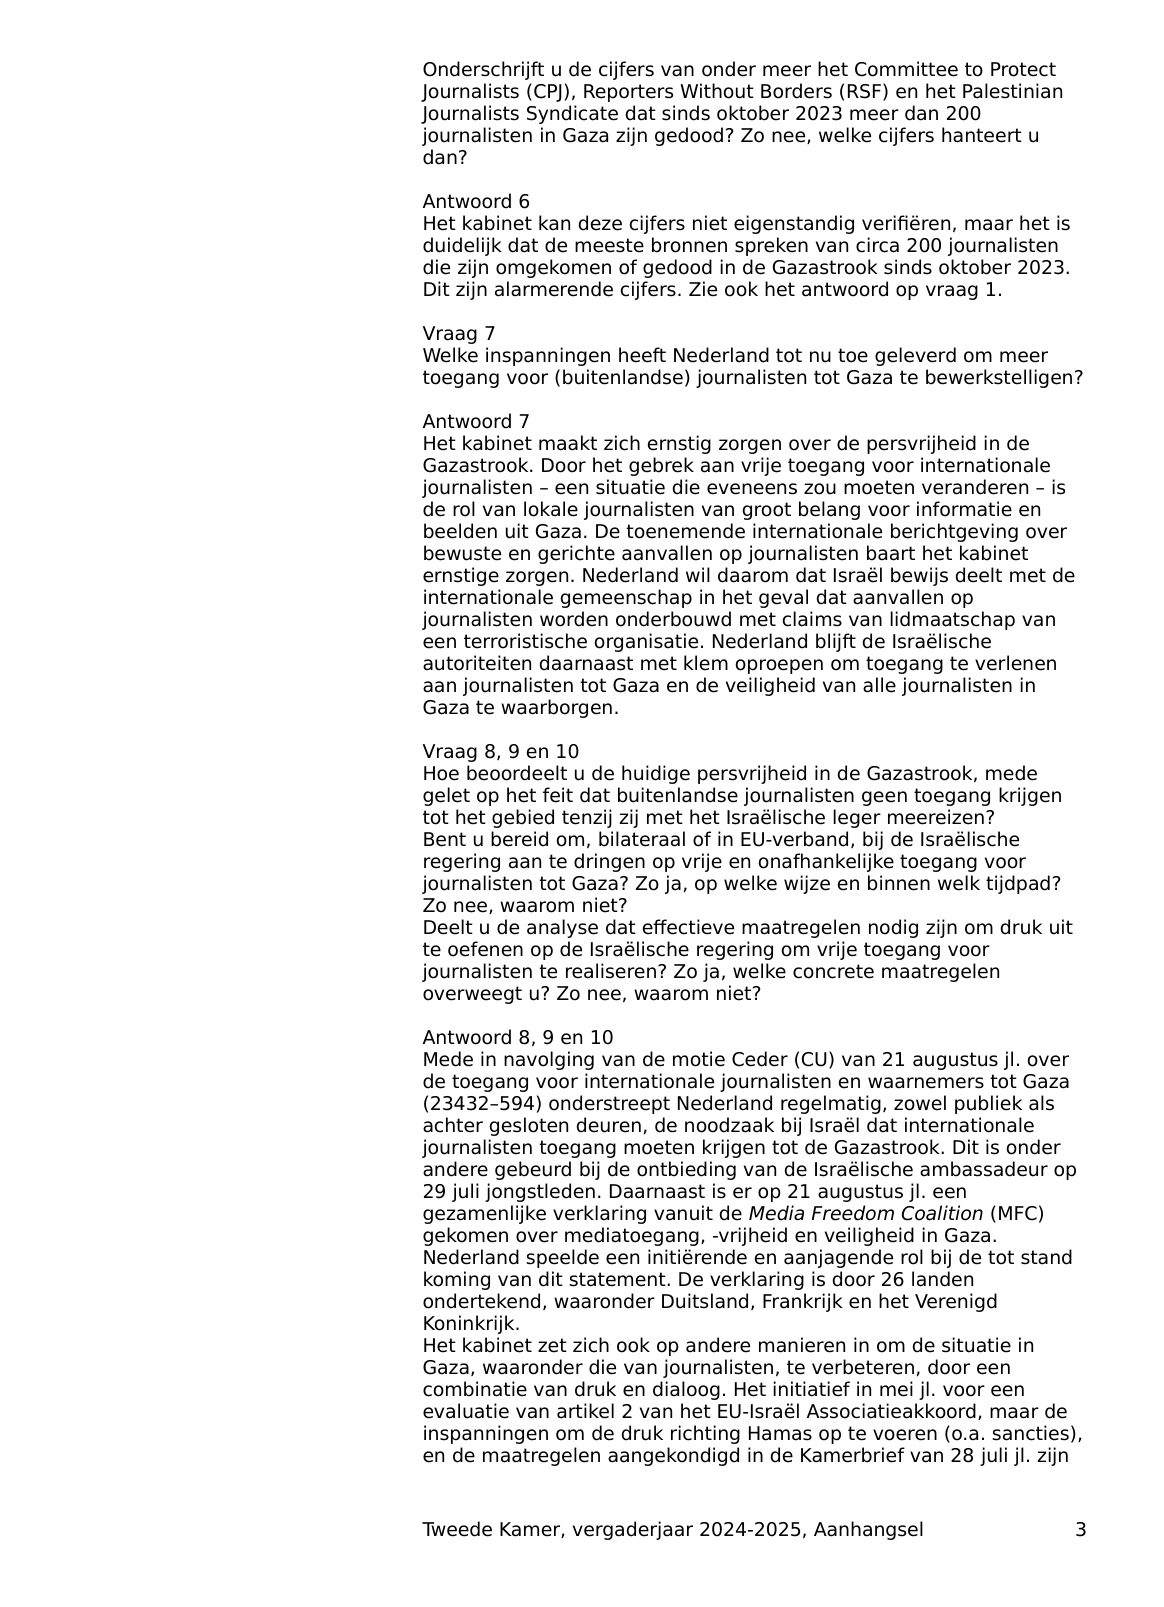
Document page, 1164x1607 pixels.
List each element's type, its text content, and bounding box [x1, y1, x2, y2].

text Bent u bereid om, bilateraal of in EU-verband, bij de Israëlische regering aan te dringen op vrije en onafhankelijke toegang voor journalisten tot Gaza? Zo ja, op welke wijze en binnen welk tijdpad? Zo nee, waarom niet? [422, 829, 1087, 917]
text Vraag 8, 9 en 10 [422, 741, 1087, 763]
text Antwoord 8, 9 en 10 [422, 1027, 1087, 1049]
text Hoe beoordeelt u de huidige persvrijheid in de Gazastrook, mede gelet op het feit dat buitenlandse journalisten geen toegang krijgen tot het gebied tenzij zij met het Israëlische leger meereizen? [422, 763, 1087, 829]
text Welke inspanningen heeft Nederland tot nu toe geleverd om meer toegang voor (buitenlandse) journalisten tot Gaza te bewerkstelligen? [422, 345, 1087, 389]
text Onderschrijft u de cijfers van onder meer het Committee to Protect Journalists (CPJ), Reporters Without Borders (RSF) en het Palestinian Journalists Syndicate dat sinds oktober 2023 meer dan 200 journalisten in Gaza zijn gedood? Zo nee, welke cijfers hanteert u dan? [422, 59, 1087, 169]
text Vraag 7 [422, 323, 1087, 345]
text Het kabinet zet zich ook op andere manieren in om de situatie in Gaza, waaronder die van journalisten, te verbeteren, door een combinatie van druk en dialoog. Het initiatief in mei jl. voor een evaluatie van artikel 2 van het EU-Israël Associatieakkoord, maar de inspanningen om de druk richting Hamas op te voeren (o.a. sancties), en de maatregelen aangekondigd in de Kamerbrief van 28 juli jl. zijn [422, 1335, 1087, 1467]
text Deelt u de analyse dat effectieve maatregelen nodig zijn om druk uit te oefenen op de Israëlische regering om vrije toegang voor journalisten te realiseren? Zo ja, welke concrete maatregelen overweegt u? Zo nee, waarom niet? [422, 917, 1087, 1005]
text Antwoord 6 [422, 191, 1087, 213]
text Antwoord 7 [422, 411, 1087, 433]
text Het kabinet kan deze cijfers niet eigenstandig verifiëren, maar het is duidelijk dat de meeste bronnen spreken van circa 200 journalisten die zijn omgekomen of gedood in de Gazastrook sinds oktober 2023. Dit zijn alarmerende cijfers. Zie ook het antwoord op vraag 1. [422, 213, 1087, 301]
text Het kabinet maakt zich ernstig zorgen over de persvrijheid in de Gazastrook. Door het gebrek aan vrije toegang voor internationale journalisten – een situatie die eveneens zou moeten veranderen – is de rol van lokale journalisten van groot belang voor informatie en beelden uit Gaza. De toenemende internationale berichtgeving over bewuste en gerichte aanvallen op journalisten baart het kabinet ernstige zorgen. Nederland wil daarom dat Israël bewijs deelt met de internationale gemeenschap in het geval dat aanvallen op journalisten worden onderbouwd met claims van lidmaatschap van een terroristische organisatie. Nederland blijft de Israëlische autoriteiten daarnaast met klem oproepen om toegang te verlenen aan journalisten tot Gaza en de veiligheid van alle journalisten in Gaza te waarborgen. [422, 433, 1087, 719]
text Mede in navolging van de motie Ceder (CU) van 21 augustus jl. over de toegang voor internationale journalisten en waarnemers tot Gaza (23432–594) onderstreept Nederland regelmatig, zowel publiek als achter gesloten deuren, de noodzaak bij Israël dat internationale journalisten toegang moeten krijgen tot de Gazastrook. Dit is onder andere gebeurd bij de ontbieding van de Israëlische ambassadeur op 29 juli jongstleden. Daarnaast is er op 21 augustus jl. een gezamenlijke verklaring vanuit de Media Freedom Coalition (MFC) gekomen over mediatoegang, -vrijheid en veiligheid in Gaza. Nederland speelde een initiërende en aanjagende rol bij de tot stand koming van dit statement. De verklaring is door 26 landen ondertekend, waaronder Duitsland, Frankrijk en het Verenigd Koninkrijk. [422, 1049, 1087, 1335]
